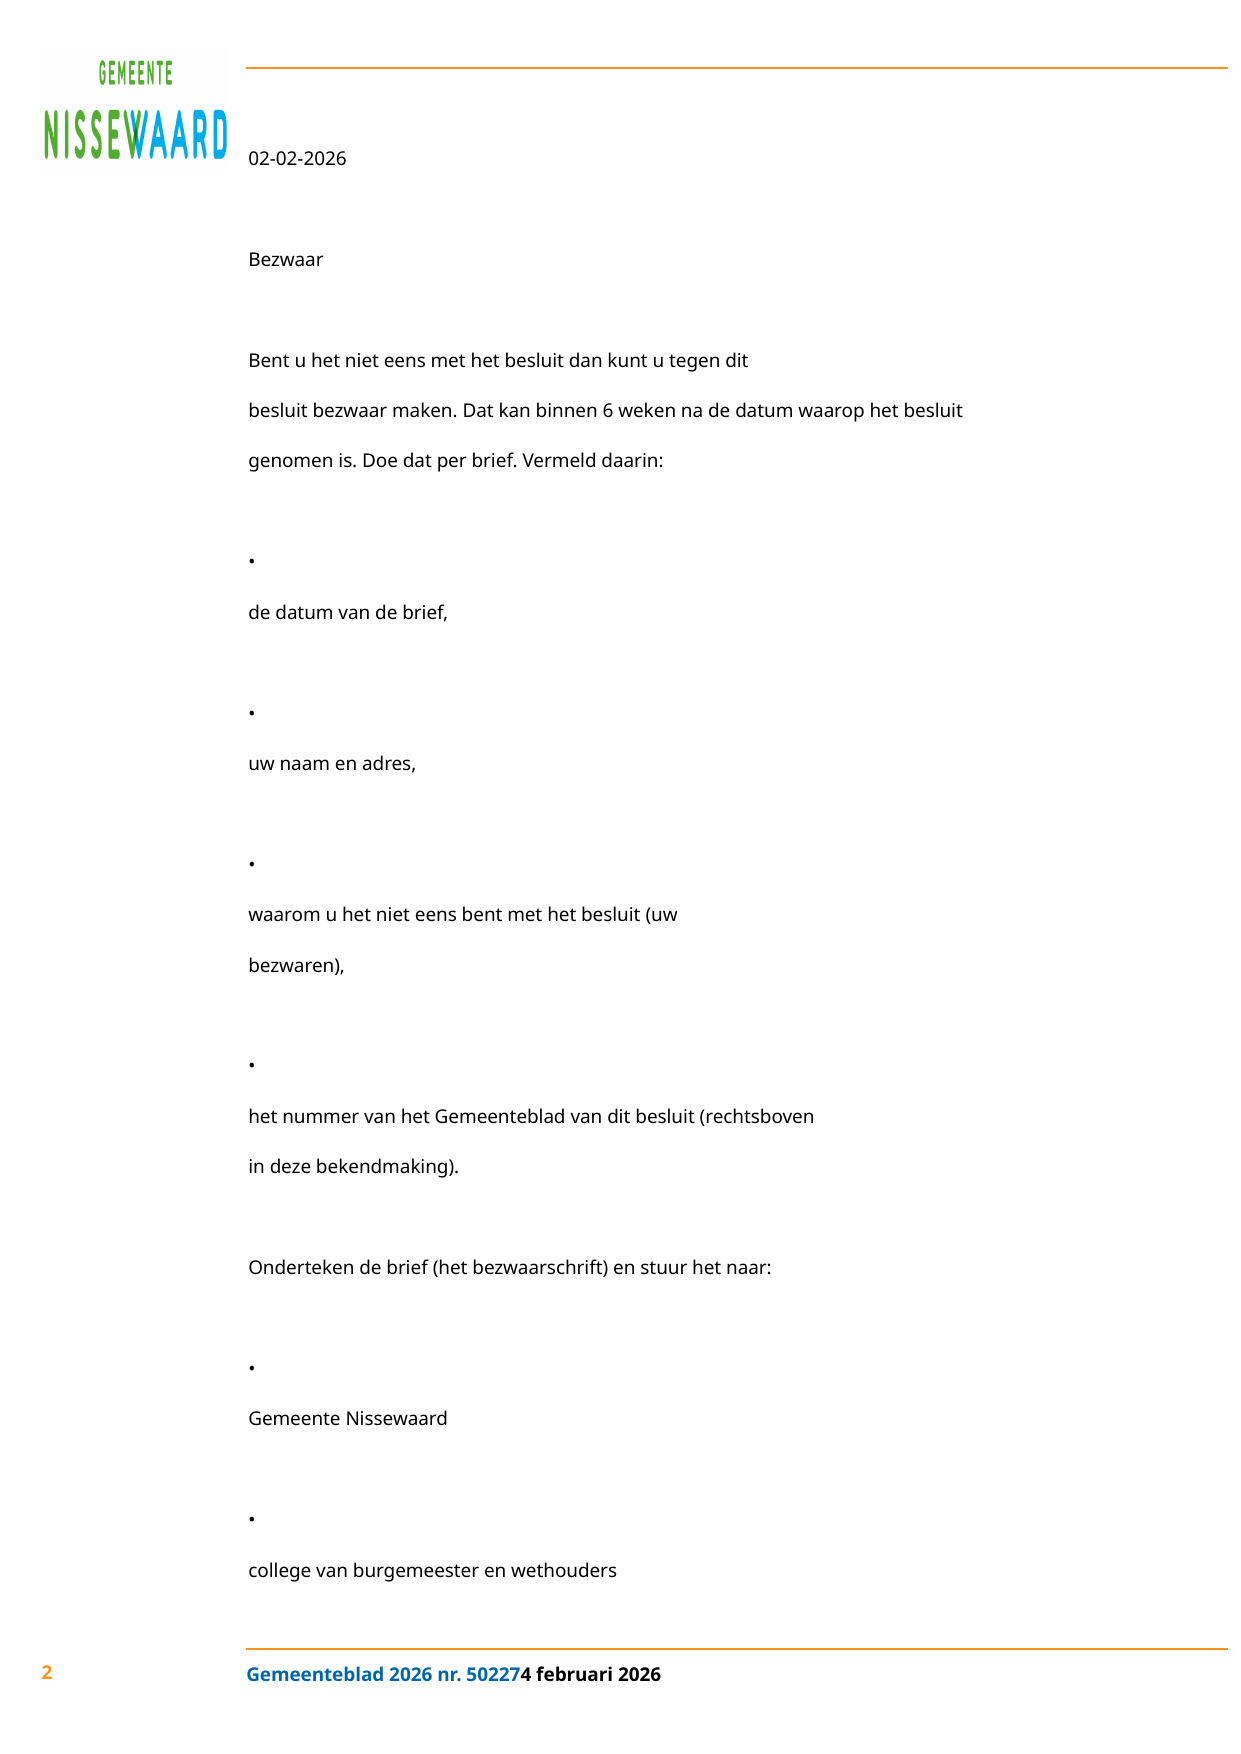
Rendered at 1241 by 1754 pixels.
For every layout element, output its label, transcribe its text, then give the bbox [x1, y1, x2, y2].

text • [248, 700, 1152, 726]
text college van burgemeester en wethouders [248, 1557, 1152, 1583]
picture [41, 47, 231, 172]
text bezwaren), [248, 952, 1152, 978]
text waarom u het niet eens bent met het besluit (uw [248, 901, 1152, 927]
text uw naam en adres, [248, 750, 1152, 776]
text de datum van de brief, [248, 599, 1152, 625]
text het nummer van het Gemeenteblad van dit besluit (rechtsboven [248, 1103, 1152, 1129]
text besluit bezwaar maken. Dat kan binnen 6 weken na de datum waarop het besluit [248, 397, 1152, 423]
text • [248, 1506, 1152, 1532]
text 02-02-2026 [248, 145, 1152, 171]
text in deze bekendmaking). [248, 1153, 1152, 1179]
text Bezwaar [248, 246, 1152, 272]
text Onderteken de brief (het bezwaarschrift) en stuur het naar: [248, 1254, 1152, 1280]
text • [248, 851, 1152, 877]
text genomen is. Doe dat per brief. Vermeld daarin: [248, 448, 1152, 473]
text • [248, 548, 1152, 574]
text • [248, 1053, 1152, 1078]
text • [248, 1355, 1152, 1381]
text Bent u het niet eens met het besluit dan kunt u tegen dit [248, 347, 1152, 373]
text Gemeente Nissewaard [248, 1406, 1152, 1431]
